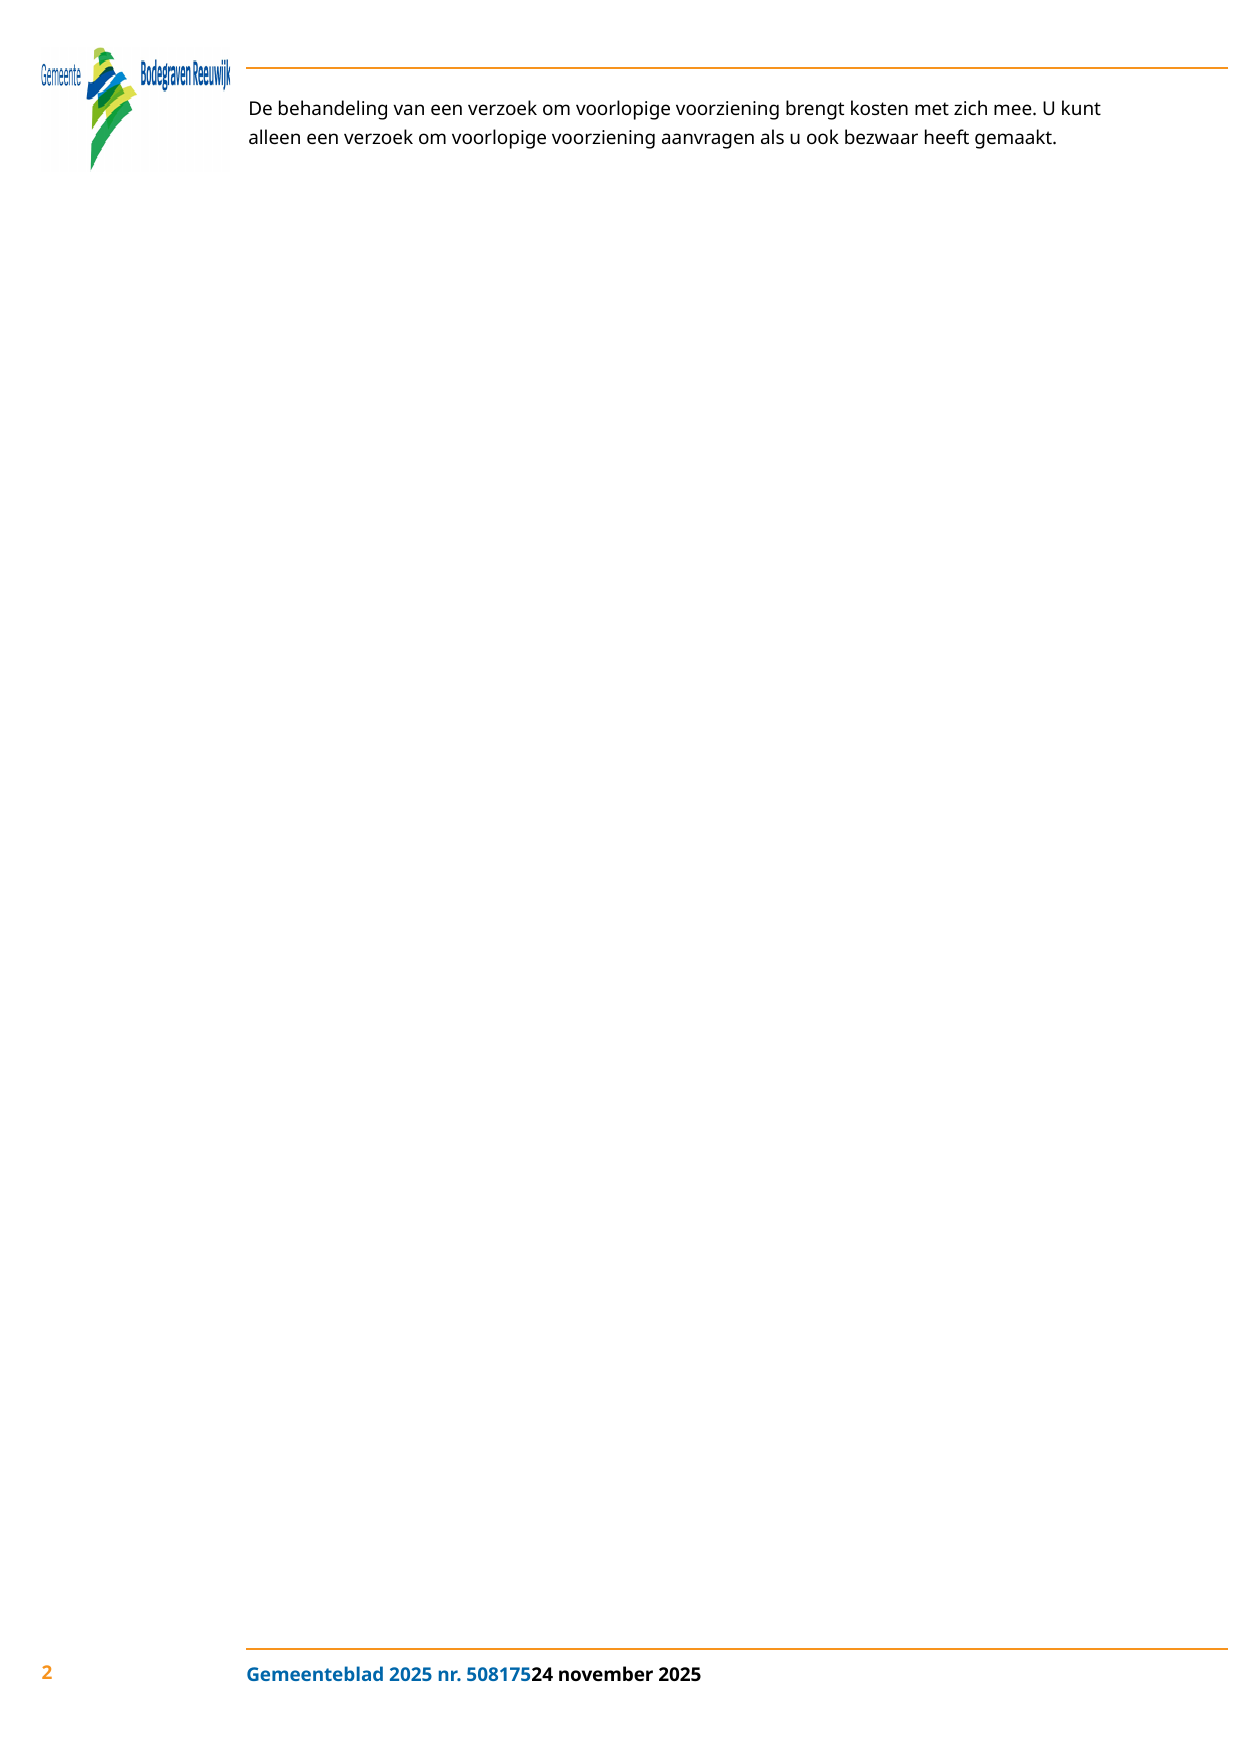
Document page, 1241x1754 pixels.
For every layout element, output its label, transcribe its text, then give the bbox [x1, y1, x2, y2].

text De behandeling van een verzoek om voorlopige voorziening brengt kosten met zich mee. U kunt alleen een verzoek om voorlopige voorziening aanvragen als u ook bezwaar heeft gemaakt. [248, 95, 1152, 150]
picture [41, 47, 231, 172]
